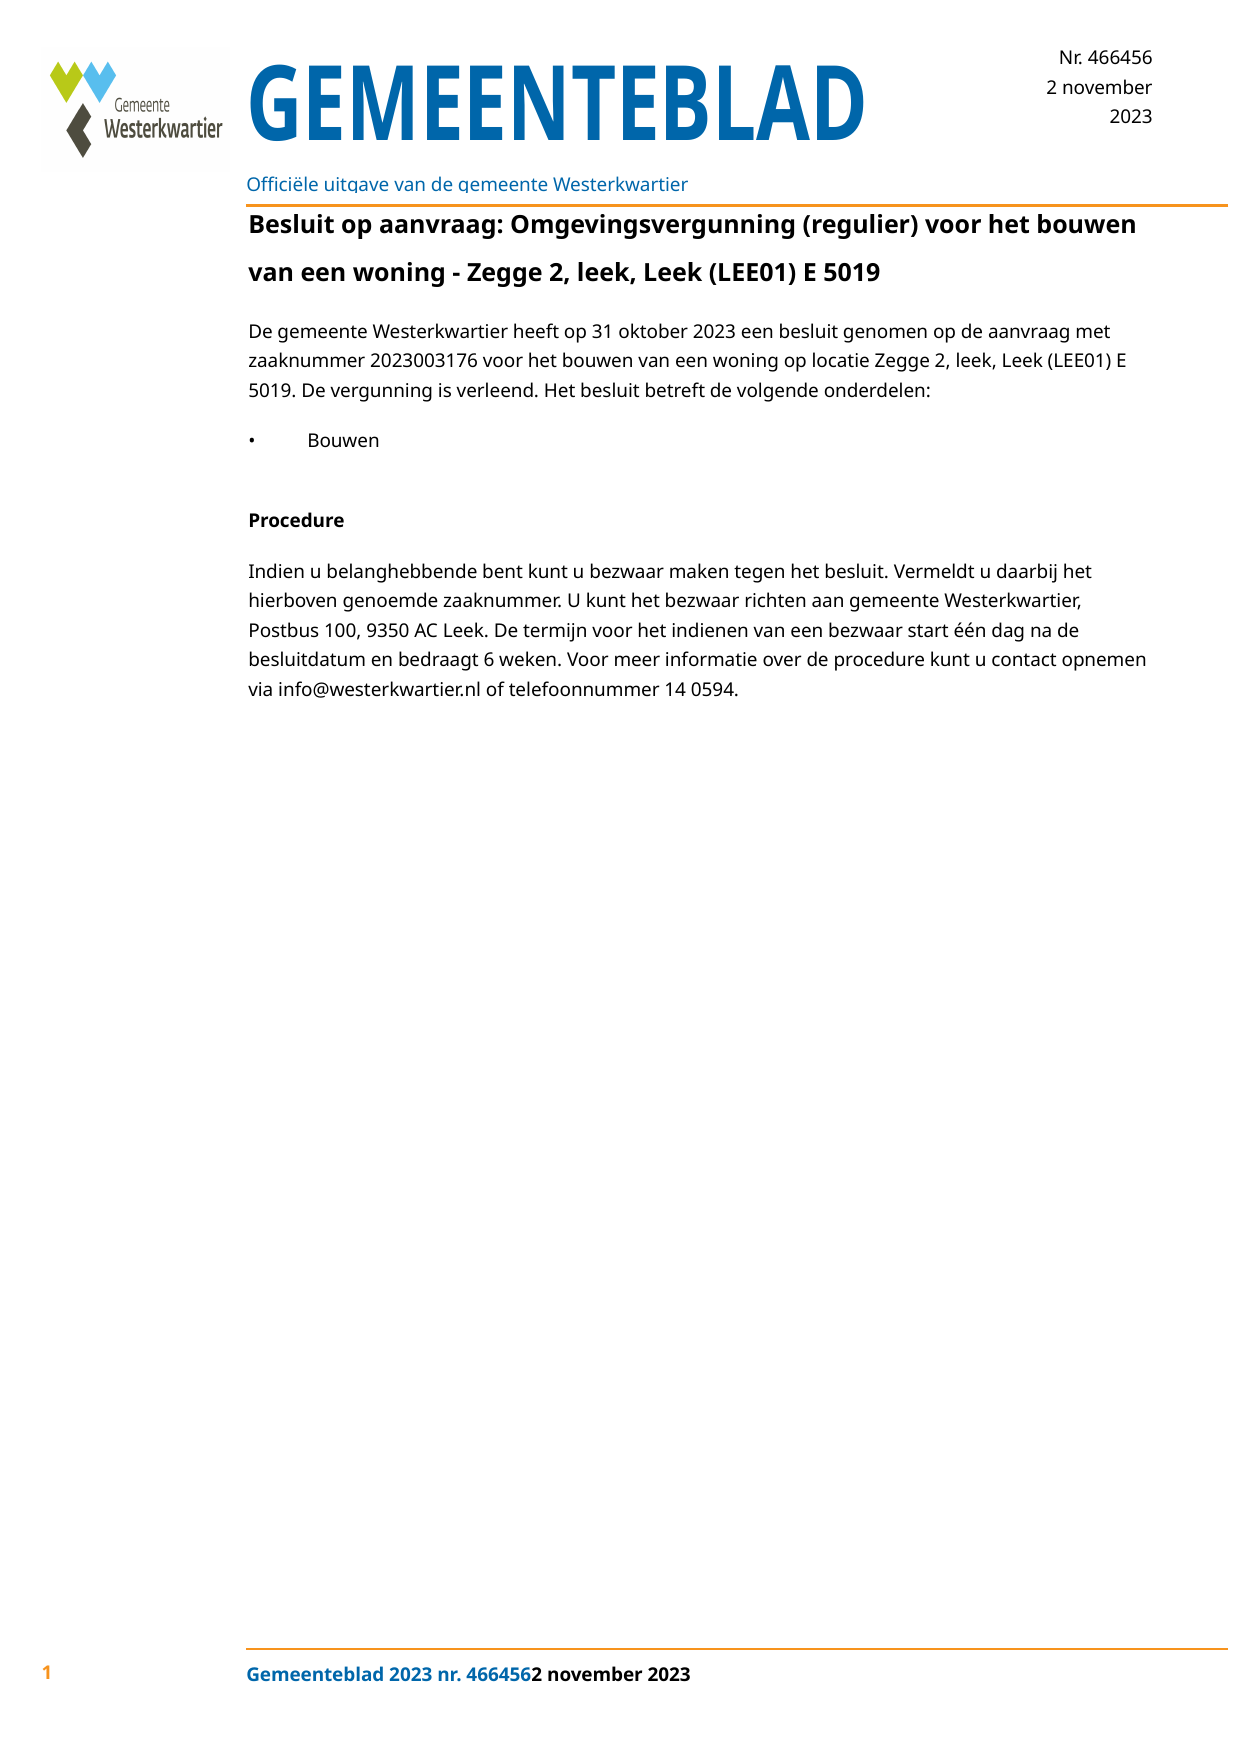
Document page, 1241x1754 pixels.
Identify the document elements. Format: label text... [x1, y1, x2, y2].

picture [41, 47, 231, 172]
text Indien u belanghebbende bent kunt u bezwaar maken tegen het besluit. Vermeldt u daarbij het hierboven genoemde zaaknummer. U kunt het bezwaar richten aan gemeente Westerkwartier, Postbus 100, 9350 AC Leek. De termijn voor het indienen van een bezwaar start één dag na de besluitdatum en bedraagt 6 weken. Voor meer informatie over de procedure kunt u contact opnemen via info@westerkwartier.nl of telefoonnummer 14 0594. [248, 558, 1152, 702]
text Procedure [248, 507, 1152, 533]
list Bouwen [248, 427, 1152, 453]
text De gemeente Westerkwartier heeft op 31 oktober 2023 een besluit genomen op de aanvraag met zaaknummer 2023003176 voor het bouwen van een woning op locatie Zegge 2, leek, Leek (LEE01) E 5019. De vergunning is verleend. Het besluit betreft de volgende onderdelen: [248, 318, 1152, 403]
text Besluit op aanvraag: Omgevingsvergunning (regulier) voor het bouwen van een woning - Zegge 2, leek, Leek (LEE01) E 5019 [248, 207, 1152, 288]
